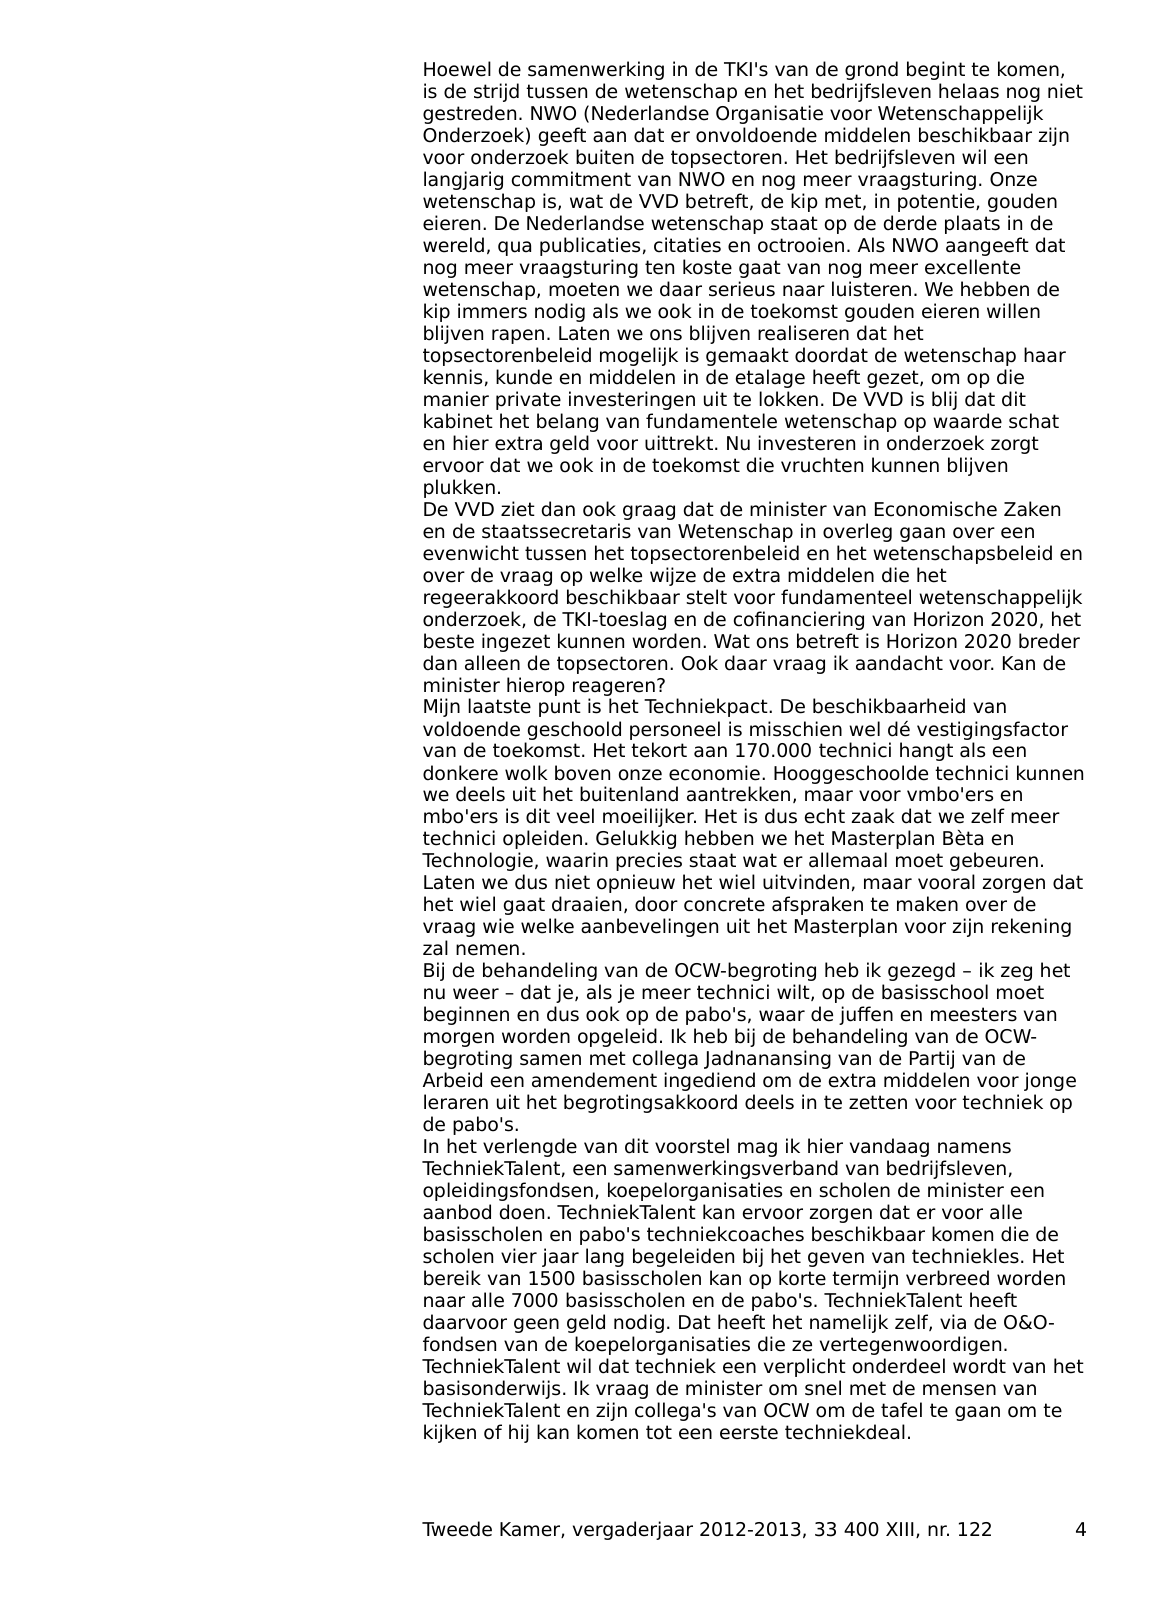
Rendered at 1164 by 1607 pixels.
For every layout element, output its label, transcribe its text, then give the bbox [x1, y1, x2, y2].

text De VVD ziet dan ook graag dat de minister van Economische Zaken en de staatssecretaris van Wetenschap in overleg gaan over een evenwicht tussen het topsectorenbeleid en het wetenschapsbeleid en over de vraag op welke wijze de extra middelen die het regeerakkoord beschikbaar stelt voor fundamenteel wetenschappelijk onderzoek, de TKI-toeslag en de cofinanciering van Horizon 2020, het beste ingezet kunnen worden. Wat ons betreft is Horizon 2020 breder dan alleen de topsectoren. Ook daar vraag ik aandacht voor. Kan de minister hierop reageren? [422, 499, 1087, 696]
text Bij de behandeling van de OCW-begroting heb ik gezegd – ik zeg het nu weer – dat je, als je meer technici wilt, op de basisschool moet beginnen en dus ook op de pabo's, waar de juffen en meesters van morgen worden opgeleid. Ik heb bij de behandeling van de OCW-begroting samen met collega Jadnanansing van de Partij van de Arbeid een amendement ingediend om de extra middelen voor jonge leraren uit het begrotingsakkoord deels in te zetten voor techniek op de pabo's. [422, 960, 1087, 1136]
text In het verlengde van dit voorstel mag ik hier vandaag namens TechniekTalent, een samenwerkingsverband van bedrijfsleven, opleidingsfondsen, koepelorganisaties en scholen de minister een aanbod doen. TechniekTalent kan ervoor zorgen dat er voor alle basisscholen en pabo's techniekcoaches beschikbaar komen die de scholen vier jaar lang begeleiden bij het geven van techniekles. Het bereik van 1500 basisscholen kan op korte termijn verbreed worden naar alle 7000 basisscholen en de pabo's. TechniekTalent heeft daarvoor geen geld nodig. Dat heeft het namelijk zelf, via de O&O-fondsen van de koepelorganisaties die ze vertegenwoordigen. TechniekTalent wil dat techniek een verplicht onderdeel wordt van het basisonderwijs. Ik vraag de minister om snel met de mensen van TechniekTalent en zijn collega's van OCW om de tafel te gaan om te kijken of hij kan komen tot een eerste techniekdeal. [422, 1136, 1087, 1444]
text Hoewel de samenwerking in de TKI's van de grond begint te komen, is de strijd tussen de wetenschap en het bedrijfsleven helaas nog niet gestreden. NWO (Nederlandse Organisatie voor Wetenschappelijk Onderzoek) geeft aan dat er onvoldoende middelen beschikbaar zijn voor onderzoek buiten de topsectoren. Het bedrijfsleven wil een langjarig commitment van NWO en nog meer vraagsturing. Onze wetenschap is, wat de VVD betreft, de kip met, in potentie, gouden eieren. De Nederlandse wetenschap staat op de derde plaats in de wereld, qua publicaties, citaties en octrooien. Als NWO aangeeft dat nog meer vraagsturing ten koste gaat van nog meer excellente wetenschap, moeten we daar serieus naar luisteren. We hebben de kip immers nodig als we ook in de toekomst gouden eieren willen blijven rapen. Laten we ons blijven realiseren dat het topsectorenbeleid mogelijk is gemaakt doordat de wetenschap haar kennis, kunde en middelen in de etalage heeft gezet, om op die manier private investeringen uit te lokken. De VVD is blij dat dit kabinet het belang van fundamentele wetenschap op waarde schat en hier extra geld voor uittrekt. Nu investeren in onderzoek zorgt ervoor dat we ook in de toekomst die vruchten kunnen blijven plukken. [422, 59, 1087, 499]
text Mijn laatste punt is het Techniekpact. De beschikbaarheid van voldoende geschoold personeel is misschien wel dé vestigingsfactor van de toekomst. Het tekort aan 170.000 technici hangt als een donkere wolk boven onze economie. Hooggeschoolde technici kunnen we deels uit het buitenland aantrekken, maar voor vmbo'ers en mbo'ers is dit veel moeilijker. Het is dus echt zaak dat we zelf meer technici opleiden. Gelukkig hebben we het Masterplan Bèta en Technologie, waarin precies staat wat er allemaal moet gebeuren. Laten we dus niet opnieuw het wiel uitvinden, maar vooral zorgen dat het wiel gaat draaien, door concrete afspraken te maken over de vraag wie welke aanbevelingen uit het Masterplan voor zijn rekening zal nemen. [422, 696, 1087, 960]
